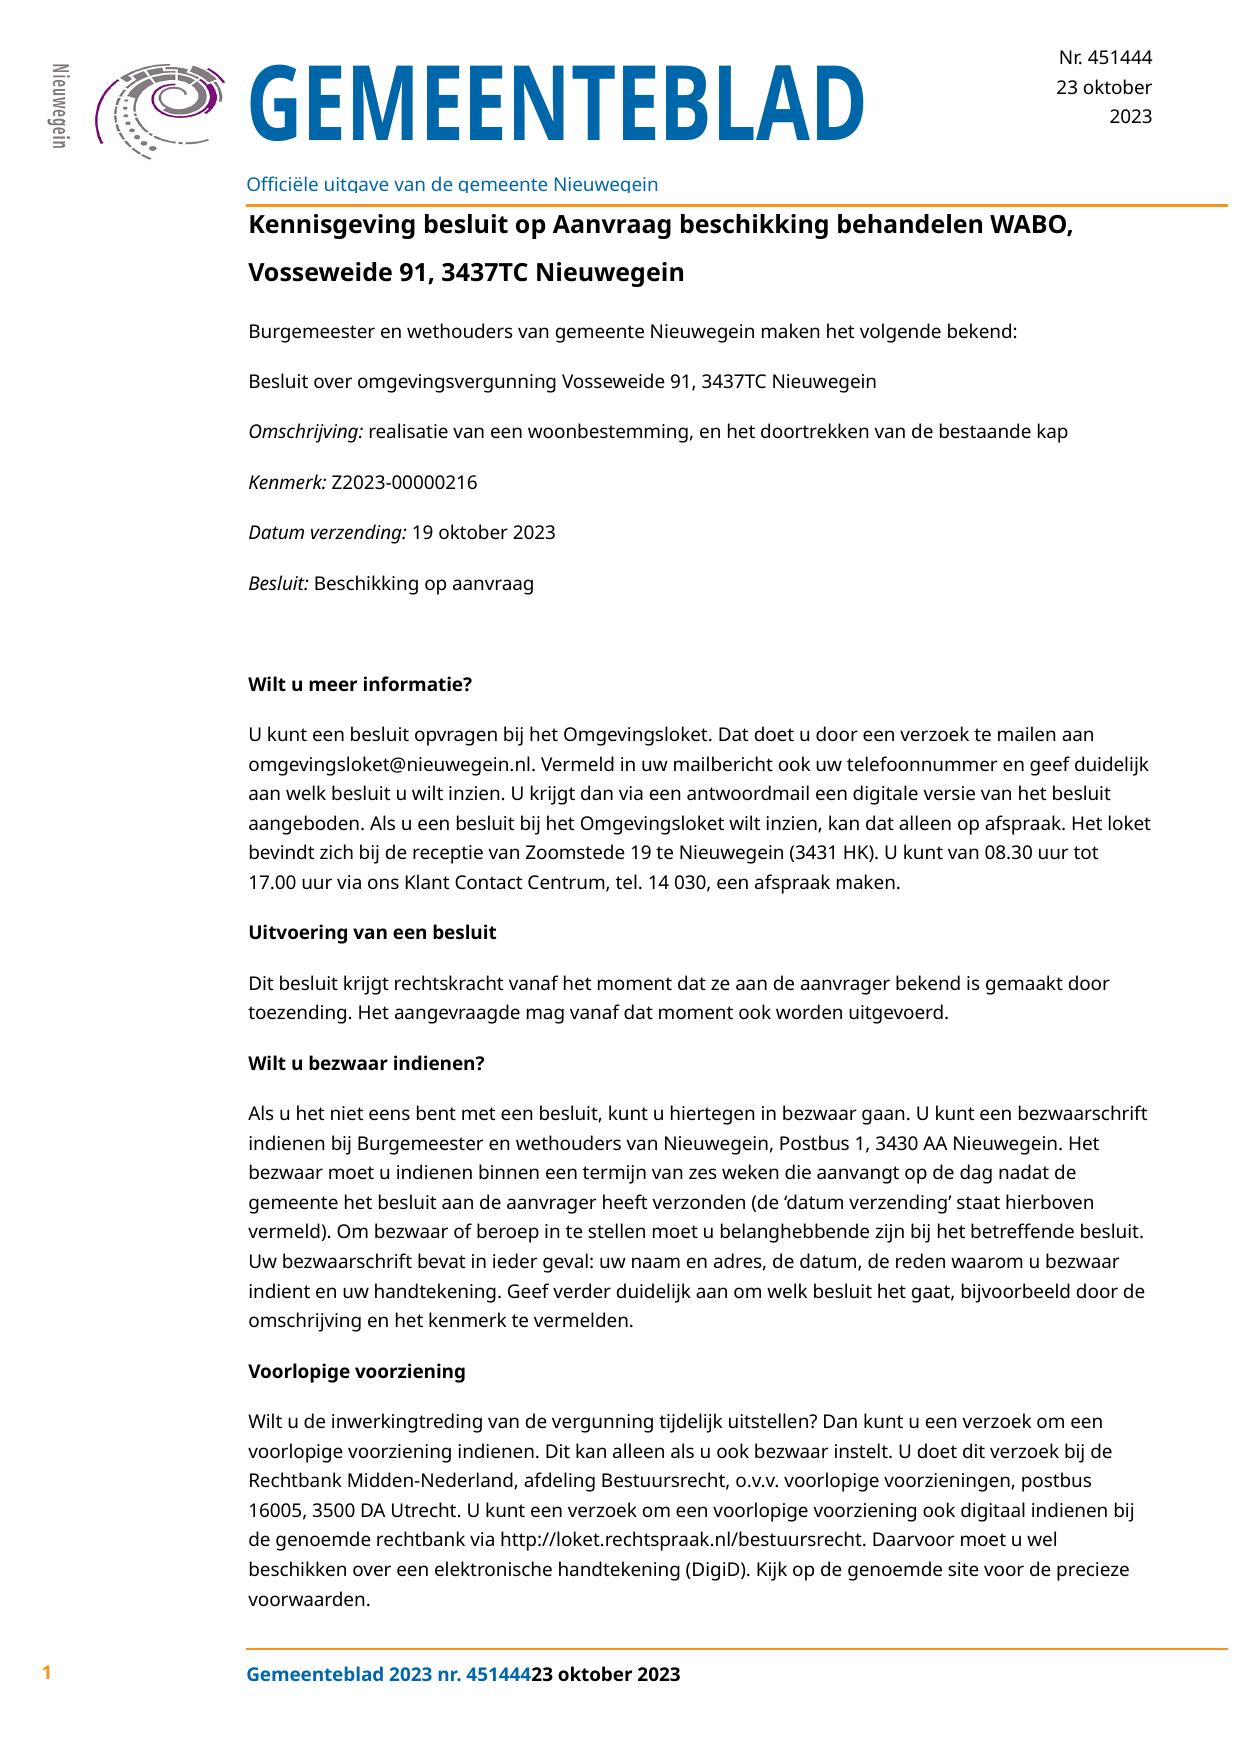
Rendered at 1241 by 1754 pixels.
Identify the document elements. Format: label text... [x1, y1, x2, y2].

picture [41, 47, 231, 172]
text Datum verzending: 19 oktober 2023 [248, 519, 1152, 545]
text Wilt u bezwaar indienen? [248, 1050, 1152, 1076]
text Burgemeester en wethouders van gemeente Nieuwegein maken het volgende bekend: [248, 318, 1152, 344]
text Dit besluit krijgt rechtskracht vanaf het moment dat ze aan de aanvrager bekend is gemaakt door toezending. Het aangevraagde mag vanaf dat moment ook worden uitgevoerd. [248, 970, 1152, 1025]
text Kennisgeving besluit op Aanvraag beschikking behandelen WABO, Vosseweide 91, 3437TC Nieuwegein [248, 207, 1152, 288]
text Uitvoering van een besluit [248, 919, 1152, 945]
text Besluit over omgevingsvergunning Vosseweide 91, 3437TC Nieuwegein [248, 368, 1152, 394]
text U kunt een besluit opvragen bij het Omgevingsloket. Dat doet u door een verzoek te mailen aan omgevingsloket@nieuwegein.nl. Vermeld in uw mailbericht ook uw telefoonnummer en geef duidelijk aan welk besluit u wilt inzien. U krijgt dan via een antwoordmail een digitale versie van het besluit aangeboden. Als u een besluit bij het Omgevingsloket wilt inzien, kan dat alleen op afspraak. Het loket bevindt zich bij de receptie van Zoomstede 19 te Nieuwegein (3431 HK). U kunt van 08.30 uur tot 17.00 uur via ons Klant Contact Centrum, tel. 14 030, een afspraak maken. [248, 721, 1152, 895]
text Voorlopige voorziening [248, 1358, 1152, 1384]
text Wilt u de inwerkingtreding van de vergunning tijdelijk uitstellen? Dan kunt u een verzoek om een voorlopige voorziening indienen. Dit kan alleen als u ook bezwaar instelt. U doet dit verzoek bij de Rechtbank Midden-Nederland, afdeling Bestuursrecht, o.v.v. voorlopige voorzieningen, postbus 16005, 3500 DA Utrecht. U kunt een verzoek om een voorlopige voorziening ook digitaal indienen bij de genoemde rechtbank via http://loket.rechtspraak.nl/bestuursrecht. Daarvoor moet u wel beschikken over een elektronische handtekening (DigiD). Kijk op de genoemde site voor de precieze voorwaarden. [248, 1408, 1152, 1612]
text Besluit: Beschikking op aanvraag [248, 570, 1152, 596]
text Kenmerk: Z2023-00000216 [248, 469, 1152, 495]
text Omschrijving: realisatie van een woonbestemming, en het doortrekken van de bestaande kap [248, 419, 1152, 444]
text Als u het niet eens bent met een besluit, kunt u hiertegen in bezwaar gaan. U kunt een bezwaarschrift indienen bij Burgemeester en wethouders van Nieuwegein, Postbus 1, 3430 AA Nieuwegein. Het bezwaar moet u indienen binnen een termijn van zes weken die aanvangt op de dag nadat de gemeente het besluit aan de aanvrager heeft verzonden (de ‘datum verzending’ staat hierboven vermeld). Om bezwaar of beroep in te stellen moet u belanghebbende zijn bij het betreffende besluit. Uw bezwaarschrift bevat in ieder geval: uw naam en adres, de datum, de reden waarom u bezwaar indient en uw handtekening. Geef verder duidelijk aan om welk besluit het gaat, bijvoorbeeld door de omschrijving en het kenmerk te vermelden. [248, 1100, 1152, 1333]
text Wilt u meer informatie? [248, 671, 1152, 697]
